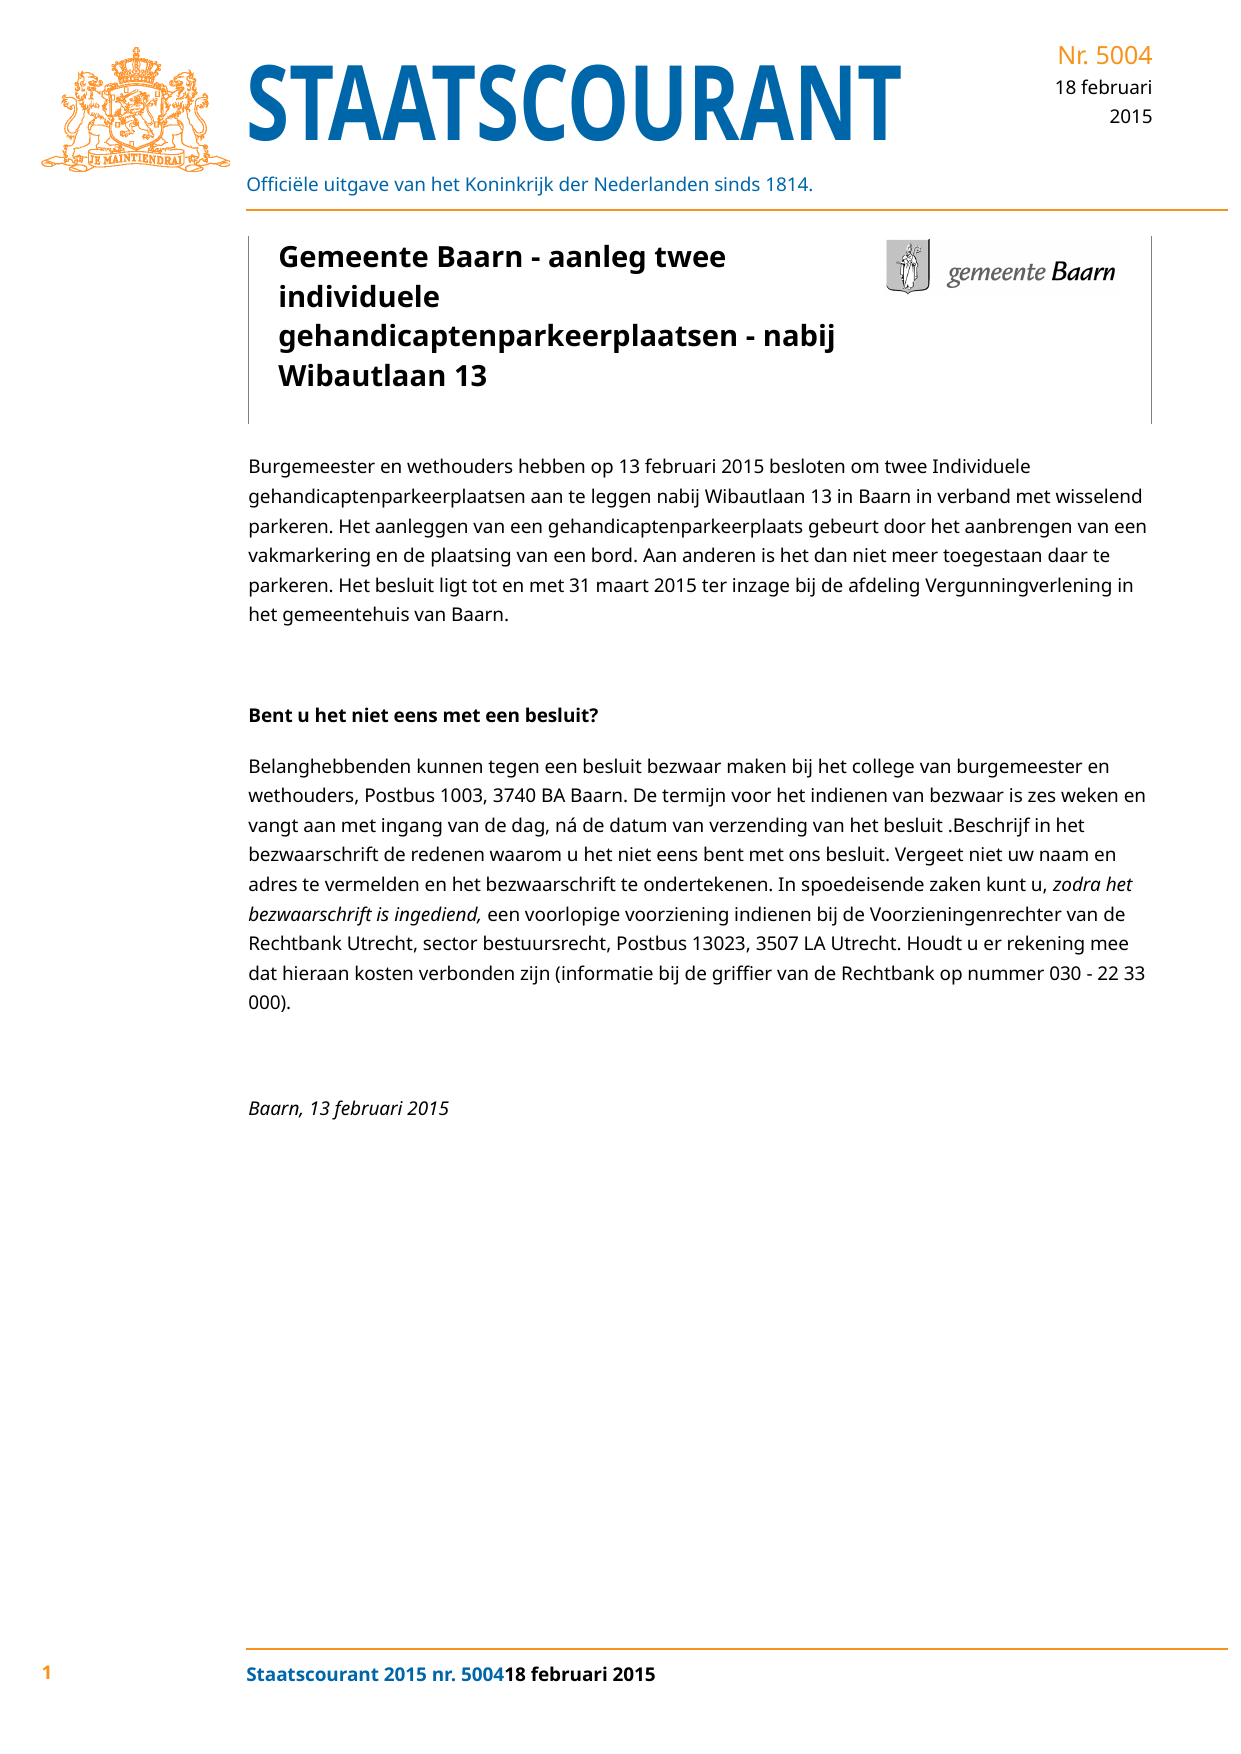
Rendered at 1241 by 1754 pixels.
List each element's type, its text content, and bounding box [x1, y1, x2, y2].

picture [41, 47, 231, 172]
table_header Gemeente Baarn - aanleg twee individuele gehandicaptenparkeerplaatsen - nabij Wibautlaan 13 [249, 236, 850, 424]
table_header [850, 236, 1151, 424]
text Burgemeester en wethouders hebben op 13 februari 2015 besloten om twee Individuele gehandicaptenparkeerplaatsen aan te leggen nabij Wibautlaan 13 in Baarn in verband met wisselend parkeren. Het aanleggen van een gehandicaptenparkeerplaats gebeurt door het aanbrengen van een vakmarkering en de plaatsing van een bord. Aan anderen is het dan niet meer toegestaan daar te parkeren. Het besluit ligt tot en met 31 maart 2015 ter inzage bij de afdeling Vergunningverlening in het gemeentehuis van Baarn. [248, 454, 1152, 627]
text Bent u het niet eens met een besluit? [248, 702, 1152, 728]
picture [882, 236, 1119, 296]
text Baarn, 13 februari 2015 [248, 1095, 1152, 1121]
text Belanghebbenden kunnen tegen een besluit bezwaar maken bij het college van burgemeester en wethouders, Postbus 1003, 3740 BA Baarn. De termijn voor het indienen van bezwaar is zes weken en vangt aan met ingang van de dag, ná de datum van verzending van het besluit .Beschrijf in het bezwaarschrift de redenen waarom u het niet eens bent met ons besluit. Vergeet niet uw naam en adres te vermelden en het bezwaarschrift te ondertekenen. In spoedeisende zaken kunt u, zodra het bezwaarschrift is ingediend, een voorlopige voorziening indienen bij de Voorzieningenrechter van de Rechtbank Utrecht, sector bestuursrecht, Postbus 13023, 3507 LA Utrecht. Houdt u er rekening mee dat hieraan kosten verbonden zijn (informatie bij de griffier van de Rechtbank op nummer 030 - 22 33 000). [248, 753, 1152, 1015]
